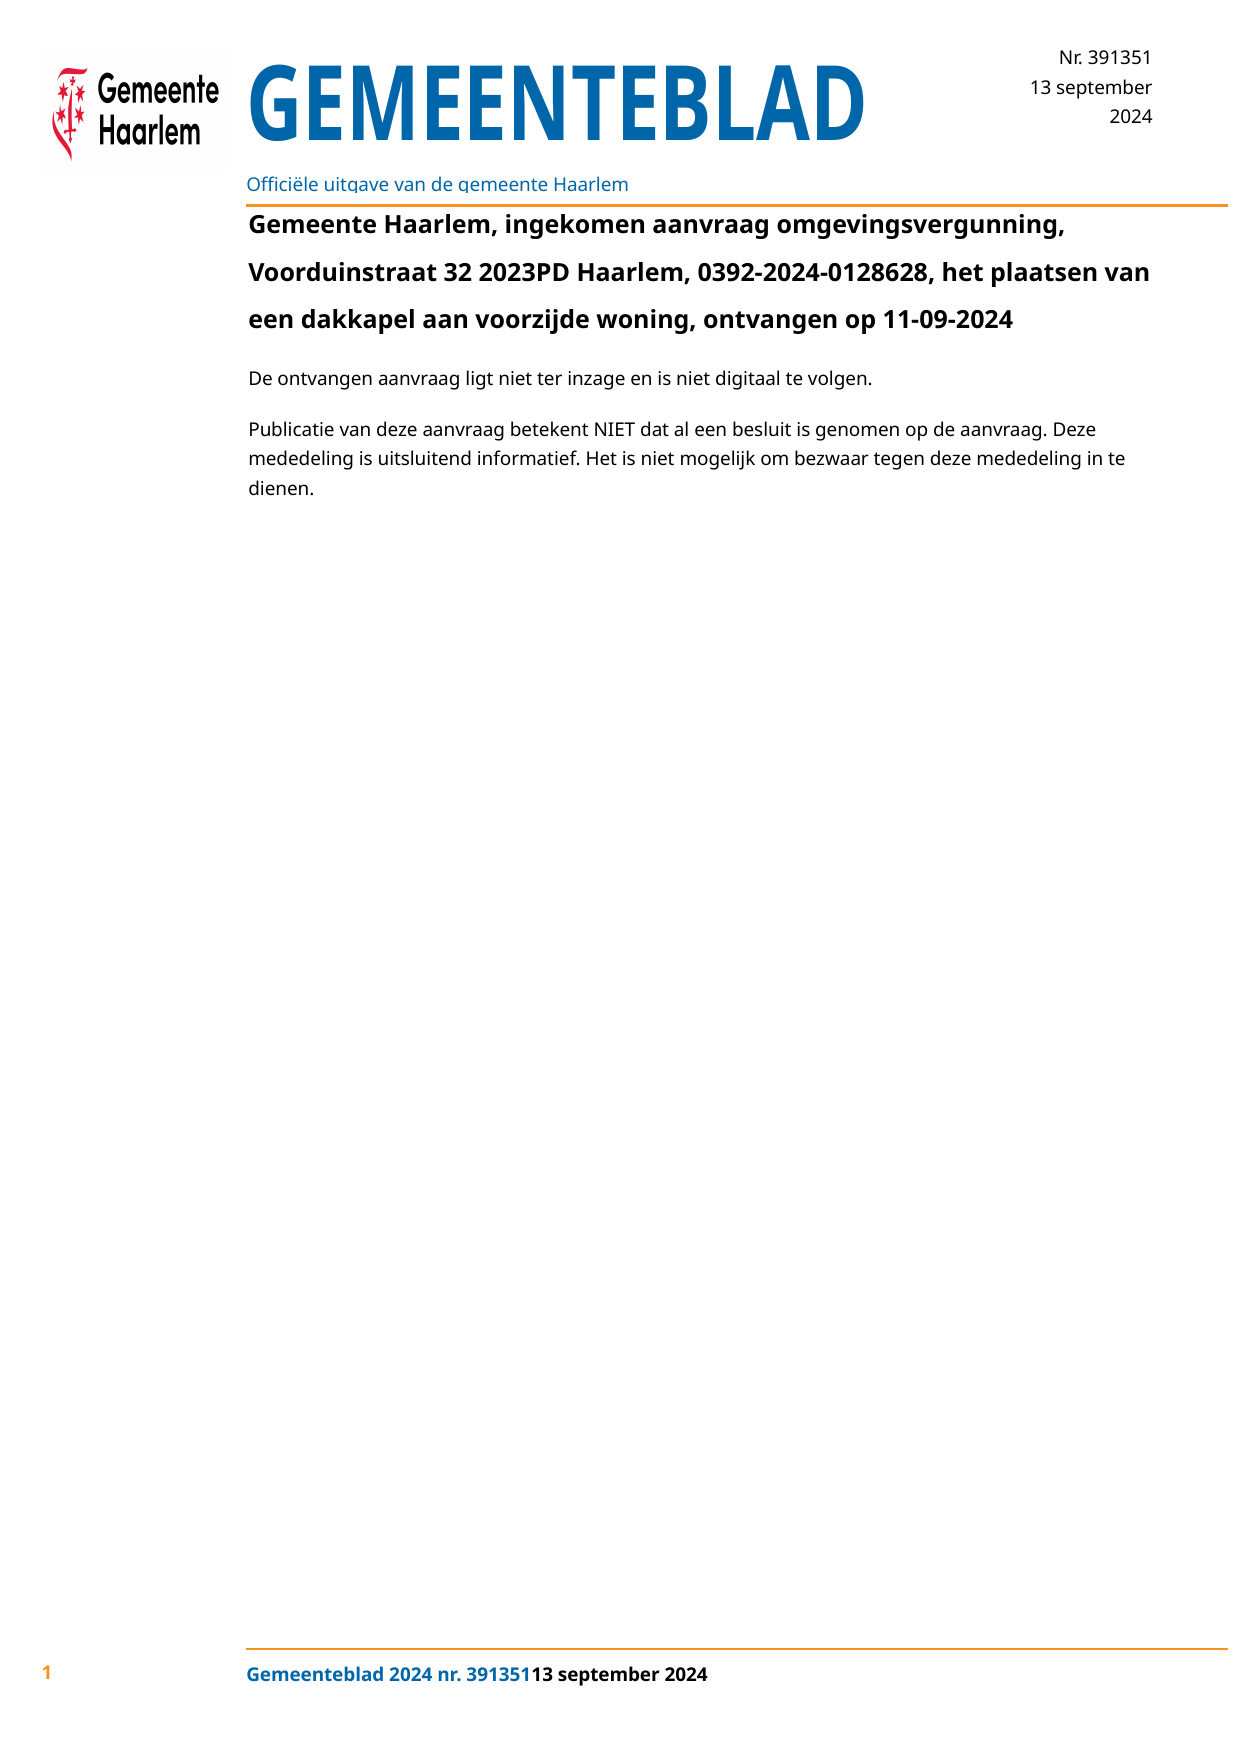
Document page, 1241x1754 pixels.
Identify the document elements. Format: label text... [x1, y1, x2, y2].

text De ontvangen aanvraag ligt niet ter inzage en is niet digitaal te volgen. [248, 366, 1152, 391]
text Gemeente Haarlem, ingekomen aanvraag omgevingsvergunning, Voorduinstraat 32 2023PD Haarlem, 0392-2024-0128628, het plaatsen van een dakkapel aan voorzijde woning, ontvangen op 11-09-2024 [248, 207, 1152, 336]
picture [41, 47, 231, 172]
text Publicatie van deze aanvraag betekent NIET dat al een besluit is genomen op de aanvraag. Deze mededeling is uitsluitend informatief. Het is niet mogelijk om bezwaar tegen deze mededeling in te dienen. [248, 416, 1152, 501]
